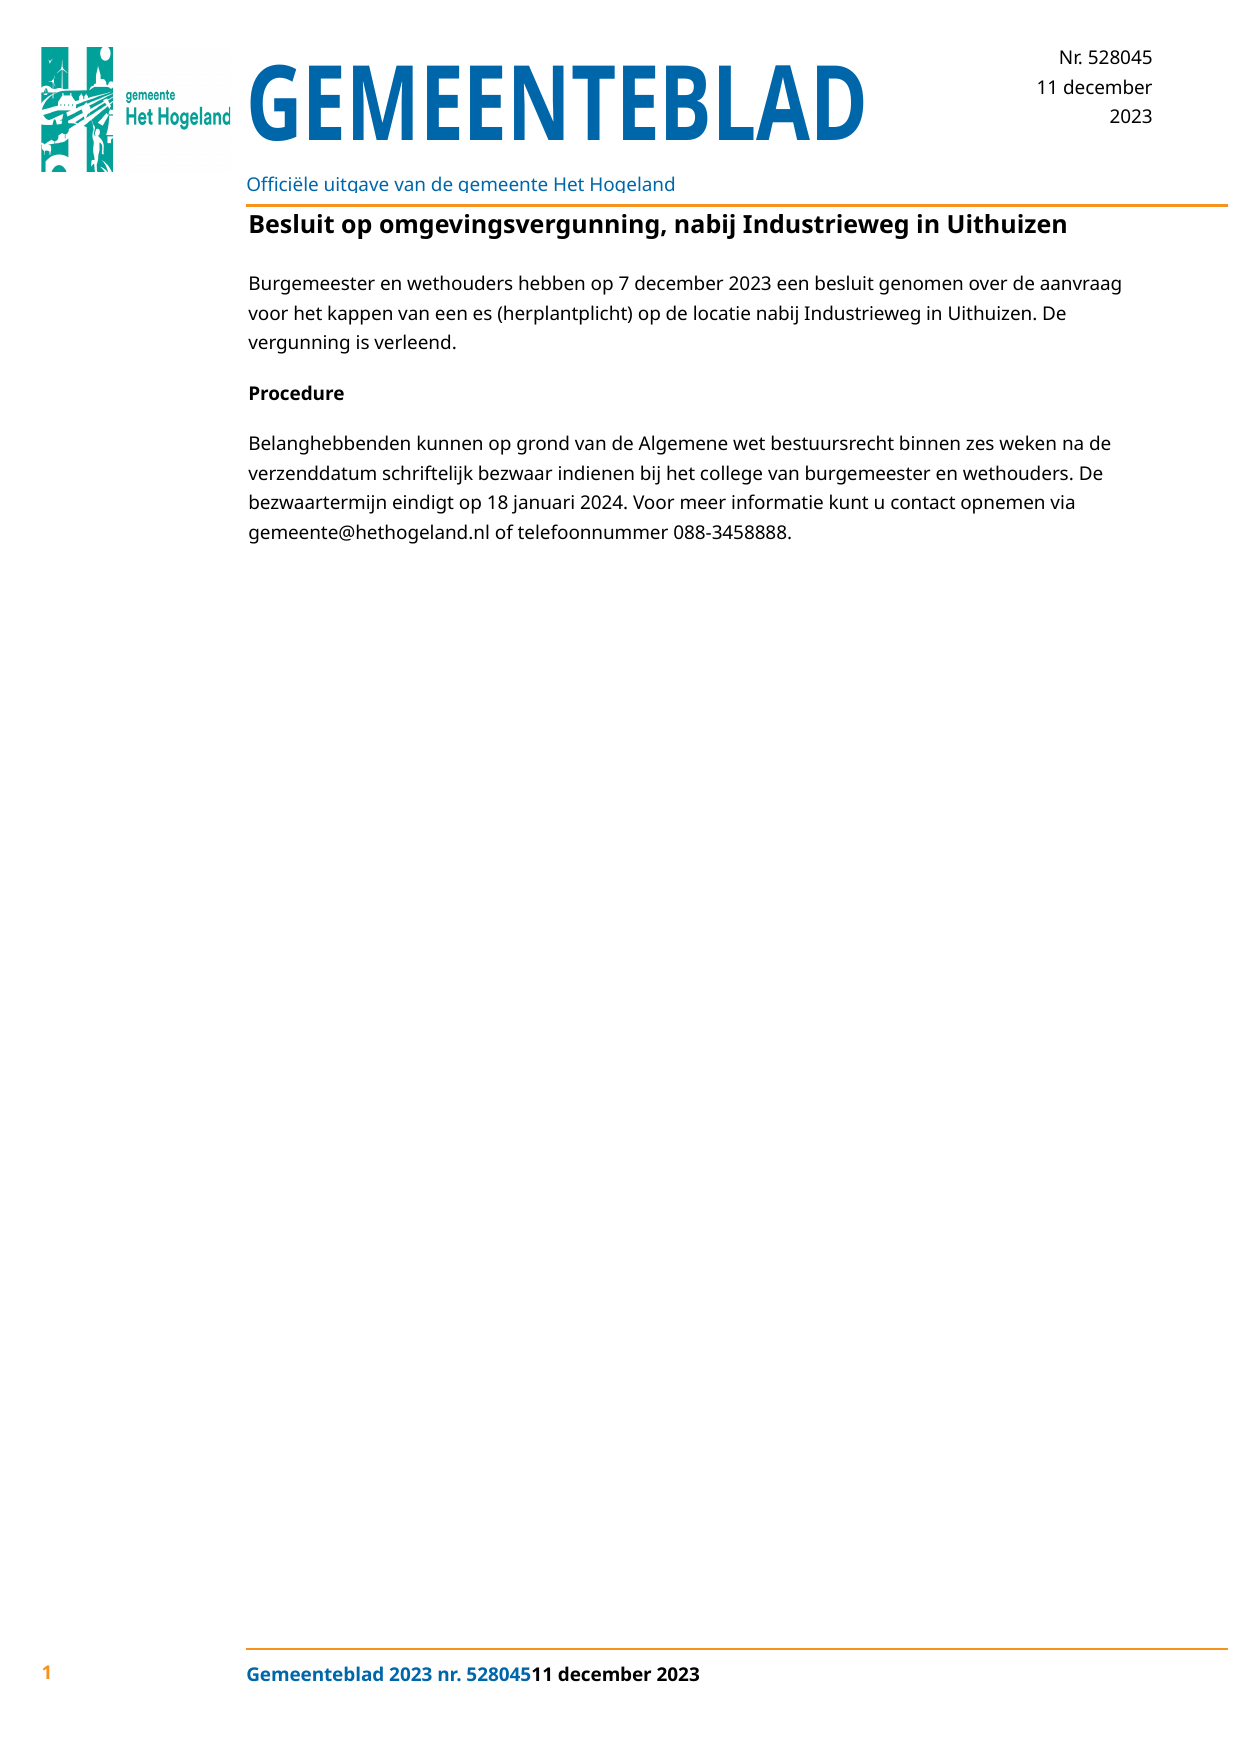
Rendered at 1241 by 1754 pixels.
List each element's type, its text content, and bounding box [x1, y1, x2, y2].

text Belanghebbenden kunnen op grond van de Algemene wet bestuursrecht binnen zes weken na de verzenddatum schriftelijk bezwaar indienen bij het college van burgemeester en wethouders. De bezwaartermijn eindigt op 18 januari 2024. Voor meer informatie kunt u contact opnemen via gemeente@hethogeland.nl of telefoonnummer 088-3458888. [248, 430, 1152, 545]
text Procedure [248, 380, 1152, 406]
picture [41, 47, 231, 172]
text Burgemeester en wethouders hebben op 7 december 2023 een besluit genomen over de aanvraag voor het kappen van een es (herplantplicht) op de locatie nabij Industrieweg in Uithuizen. De vergunning is verleend. [248, 270, 1152, 355]
text Besluit op omgevingsvergunning, nabij Industrieweg in Uithuizen [248, 207, 1152, 241]
